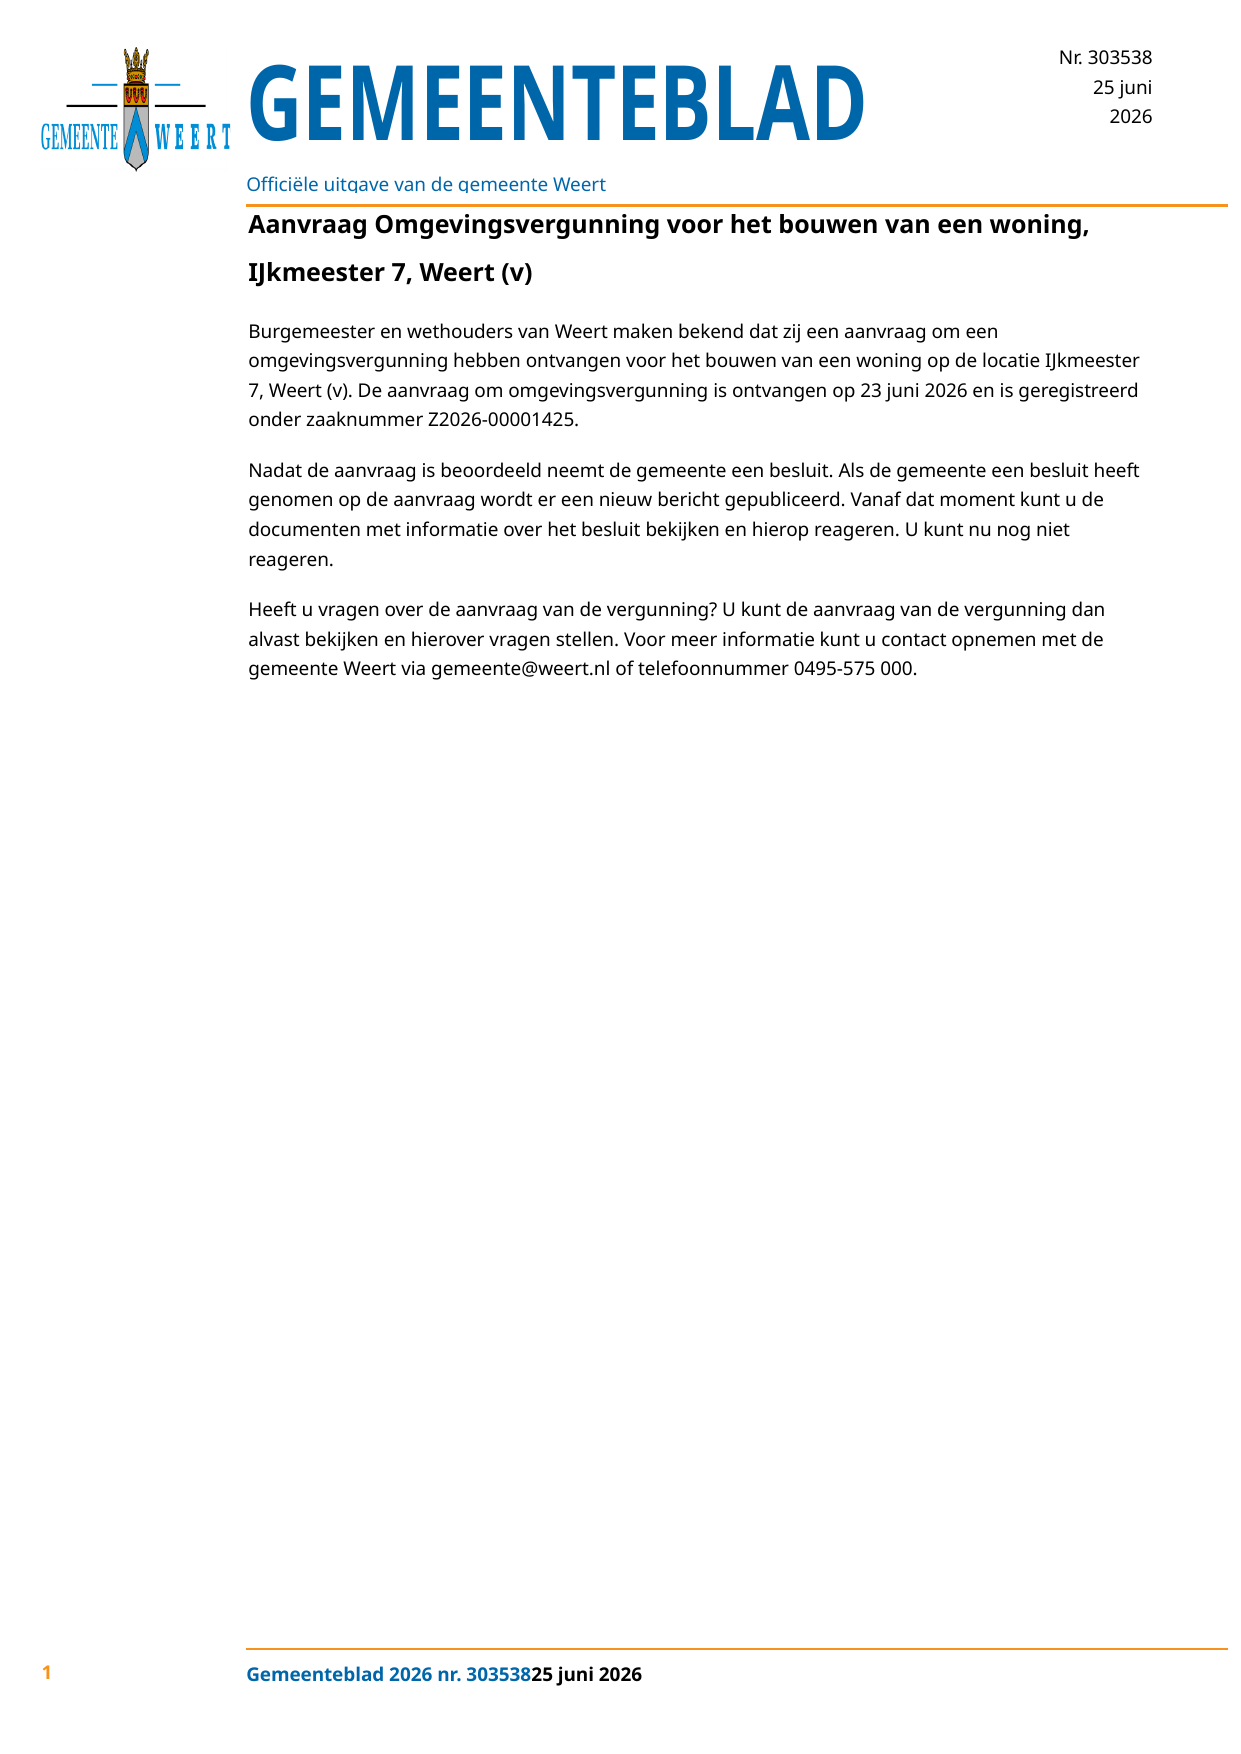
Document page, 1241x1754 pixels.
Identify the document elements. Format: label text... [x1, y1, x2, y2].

picture [41, 47, 231, 172]
text Burgemeester en wethouders van Weert maken bekend dat zij een aanvraag om een omgevingsvergunning hebben ontvangen voor het bouwen van een woning op de locatie IJkmeester 7, Weert (v). De aanvraag om omgevingsvergunning is ontvangen op 23 juni 2026 en is geregistreerd onder zaaknummer Z2026-00001425. [248, 318, 1152, 432]
text Heeft u vragen over de aanvraag van de vergunning? U kunt de aanvraag van de vergunning dan alvast bekijken en hierover vragen stellen. Voor meer informatie kunt u contact opnemen met de gemeente Weert via gemeente@weert.nl of telefoonnummer 0495-575 000. [248, 596, 1152, 681]
text Nadat de aanvraag is beoordeeld neemt de gemeente een besluit. Als de gemeente een besluit heeft genomen op de aanvraag wordt er een nieuw bericht gepubliceerd. Vanaf dat moment kunt u de documenten met informatie over het besluit bekijken en hierop reageren. U kunt nu nog niet reageren. [248, 457, 1152, 572]
text Aanvraag Omgevingsvergunning voor het bouwen van een woning, IJkmeester 7, Weert (v) [248, 207, 1152, 288]
